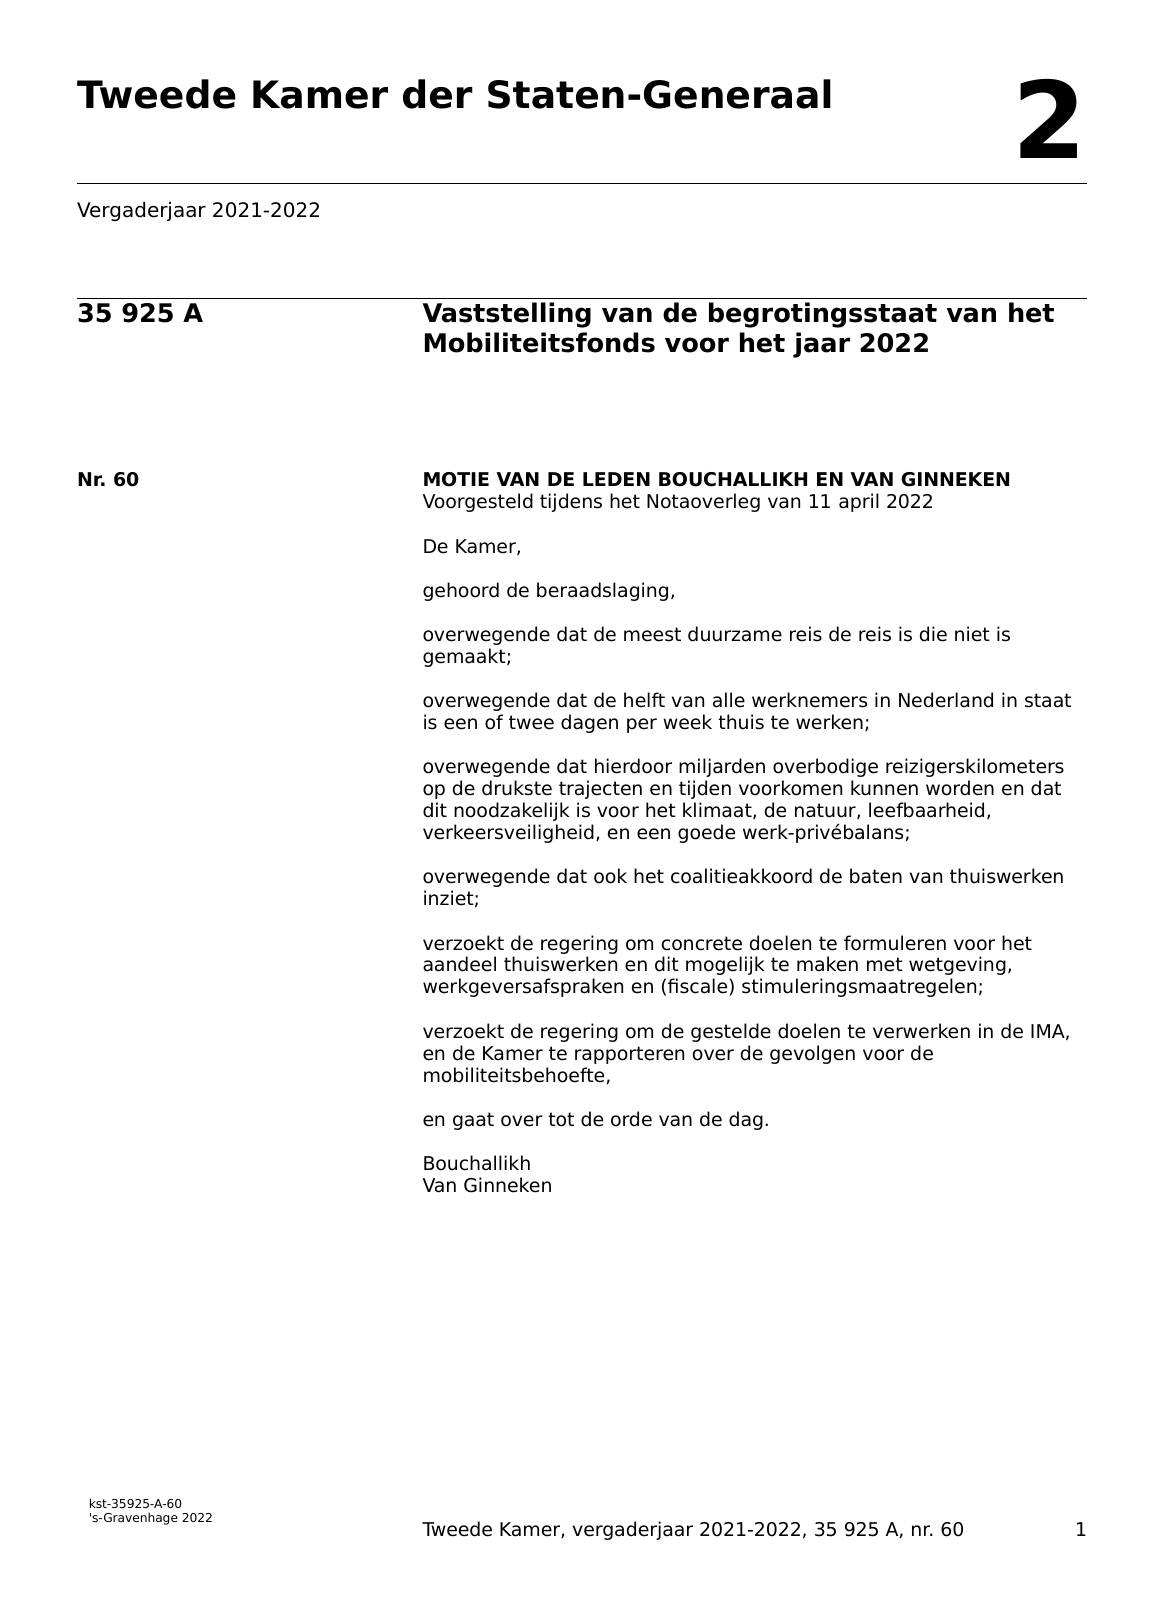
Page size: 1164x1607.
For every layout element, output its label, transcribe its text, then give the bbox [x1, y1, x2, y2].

text overwegende dat ook het coalitieakkoord de baten van thuiswerken inziet; [422, 866, 1087, 910]
text Van Ginneken [422, 1175, 1087, 1197]
text overwegende dat de meest duurzame reis de reis is die niet is gemaakt; [422, 624, 1087, 668]
text Voorgesteld tijdens het Notaoverleg van 11 april 2022 [422, 491, 1087, 513]
text verzoekt de regering om concrete doelen te formuleren voor het aandeel thuiswerken en dit mogelijk te maken met wetgeving, werkgeversafspraken en (fiscale) stimuleringsmaatregelen; [422, 932, 1087, 998]
text verzoekt de regering om de gestelde doelen te verwerken in de IMA, en de Kamer te rapporteren over de gevolgen voor de mobiliteitsbehoefte, [422, 1021, 1087, 1086]
text overwegende dat hierdoor miljarden overbodige reizigerskilometers op de drukste trajecten en tijden voorkomen kunnen worden en dat dit noodzakelijk is voor het klimaat, de natuur, leefbaarheid, verkeersveiligheid, en een goede werk-privébalans; [422, 756, 1087, 844]
text 's-Gravenhage 2022 [88, 1511, 323, 1525]
text kst-35925-A-60 [88, 1497, 323, 1511]
table_header Tweede Kamer der Staten-Generaal [77, 59, 886, 183]
table_header 2 [886, 59, 1087, 183]
text overwegende dat de helft van alle werknemers in Nederland in staat is een of twee dagen per week thuis te werken; [422, 690, 1087, 734]
text De Kamer, [422, 536, 1087, 557]
table_cell Vergaderjaar 2021-2022 [77, 184, 1087, 298]
text en gaat over tot de orde van de dag. [422, 1109, 1087, 1131]
subtitle Nr. 60 MOTIE VAN DE LEDEN BOUCHALLIKH EN VAN GINNEKEN [77, 469, 1087, 491]
subtitle 35 925 A Vaststelling van de begrotingsstaat van het Mobiliteitsfonds voor het jaar 2022 [77, 299, 1087, 358]
text Bouchallikh [422, 1153, 1087, 1175]
text gehoord de beraadslaging, [422, 580, 1087, 602]
